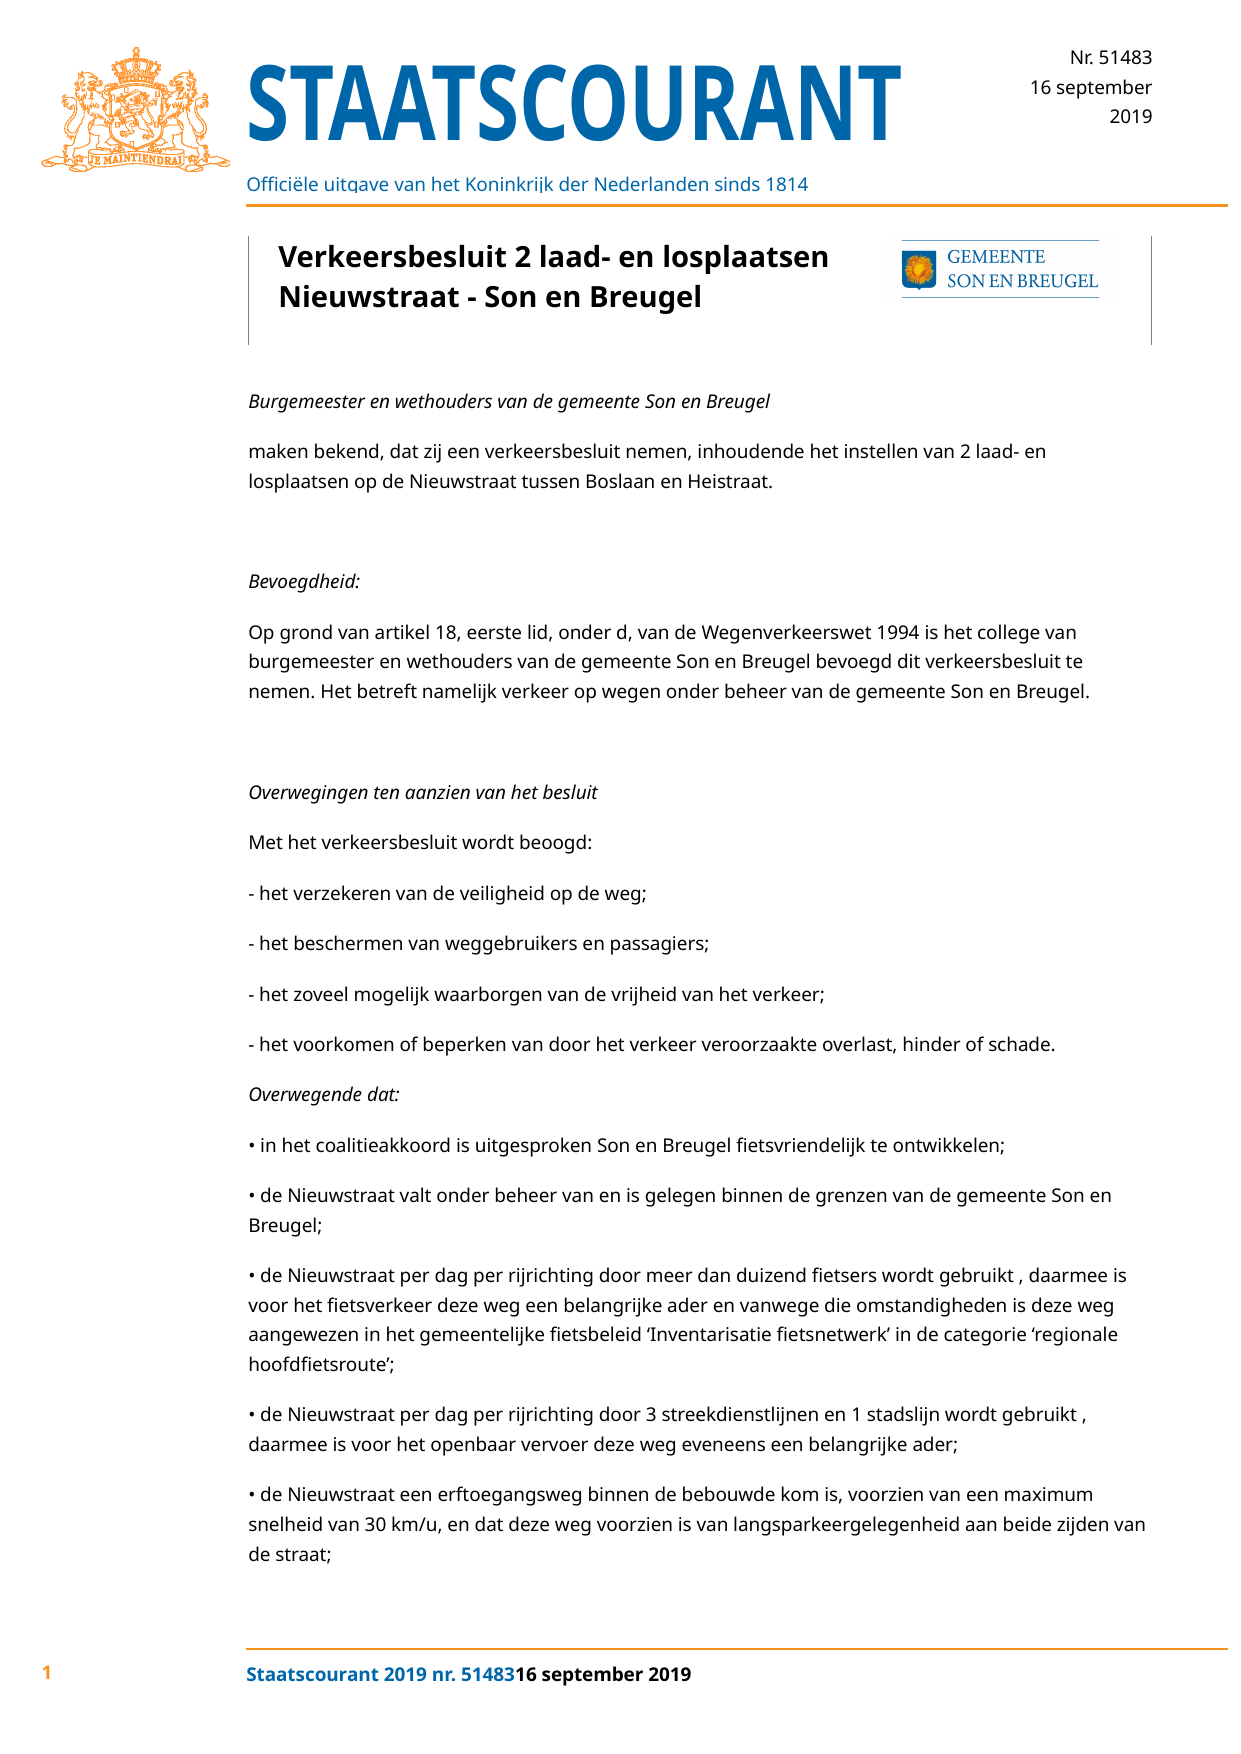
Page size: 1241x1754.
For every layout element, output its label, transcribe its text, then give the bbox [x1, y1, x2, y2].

text Bevoegdheid: [248, 569, 1152, 594]
picture [882, 236, 1119, 302]
picture [41, 47, 231, 172]
text • in het coalitieakkoord is uitgesproken Son en Breugel fietsvriendelijk te ontwikkelen; [248, 1132, 1152, 1158]
text • de Nieuwstraat per dag per rijrichting door 3 streekdienstlijnen en 1 stadslijn wordt gebruikt , daarmee is voor het openbaar vervoer deze weg eveneens een belangrijke ader; [248, 1402, 1152, 1457]
text • de Nieuwstraat een erftoegangsweg binnen de bebouwde kom is, voorzien van een maximum snelheid van 30 km/u, en dat deze weg voorzien is van langsparkeergelegenheid aan beide zijden van de straat; [248, 1482, 1152, 1567]
text maken bekend, dat zij een verkeersbesluit nemen, inhoudende het instellen van 2 laad- en losplaatsen op de Nieuwstraat tussen Boslaan en Heistraat. [248, 438, 1152, 494]
text Overwegende dat: [248, 1082, 1152, 1107]
text - het voorkomen of beperken van door het verkeer veroorzaakte overlast, hinder of schade. [248, 1031, 1152, 1057]
text Met het verkeersbesluit wordt beoogd: [248, 829, 1152, 855]
text Burgemeester en wethouders van de gemeente Son en Breugel [248, 388, 1152, 414]
text - het beschermen van weggebruikers en passagiers; [248, 930, 1152, 956]
text - het verzekeren van de veiligheid op de weg; [248, 880, 1152, 906]
text - het zoveel mogelijk waarborgen van de vrijheid van het verkeer; [248, 981, 1152, 1007]
text • de Nieuwstraat per dag per rijrichting door meer dan duizend fietsers wordt gebruikt , daarmee is voor het fietsverkeer deze weg een belangrijke ader en vanwege die omstandigheden is deze weg aangewezen in het gemeentelijke fietsbeleid ‘Inventarisatie fietsnetwerk’ in de categorie ‘regionale hoofdfietsroute’; [248, 1262, 1152, 1377]
text • de Nieuwstraat valt onder beheer van en is gelegen binnen de grenzen van de gemeente Son en Breugel; [248, 1182, 1152, 1238]
text Op grond van artikel 18, eerste lid, onder d, van de Wegenverkeerswet 1994 is het college van burgemeester en wethouders van de gemeente Son en Breugel bevoegd dit verkeersbesluit te nemen. Het betreft namelijk verkeer op wegen onder beheer van de gemeente Son en Breugel. [248, 619, 1152, 704]
table_header [850, 236, 1151, 345]
text Overwegingen ten aanzien van het besluit [248, 779, 1152, 805]
table_header Verkeersbesluit 2 laad- en losplaatsen Nieuwstraat - Son en Breugel [249, 236, 850, 345]
